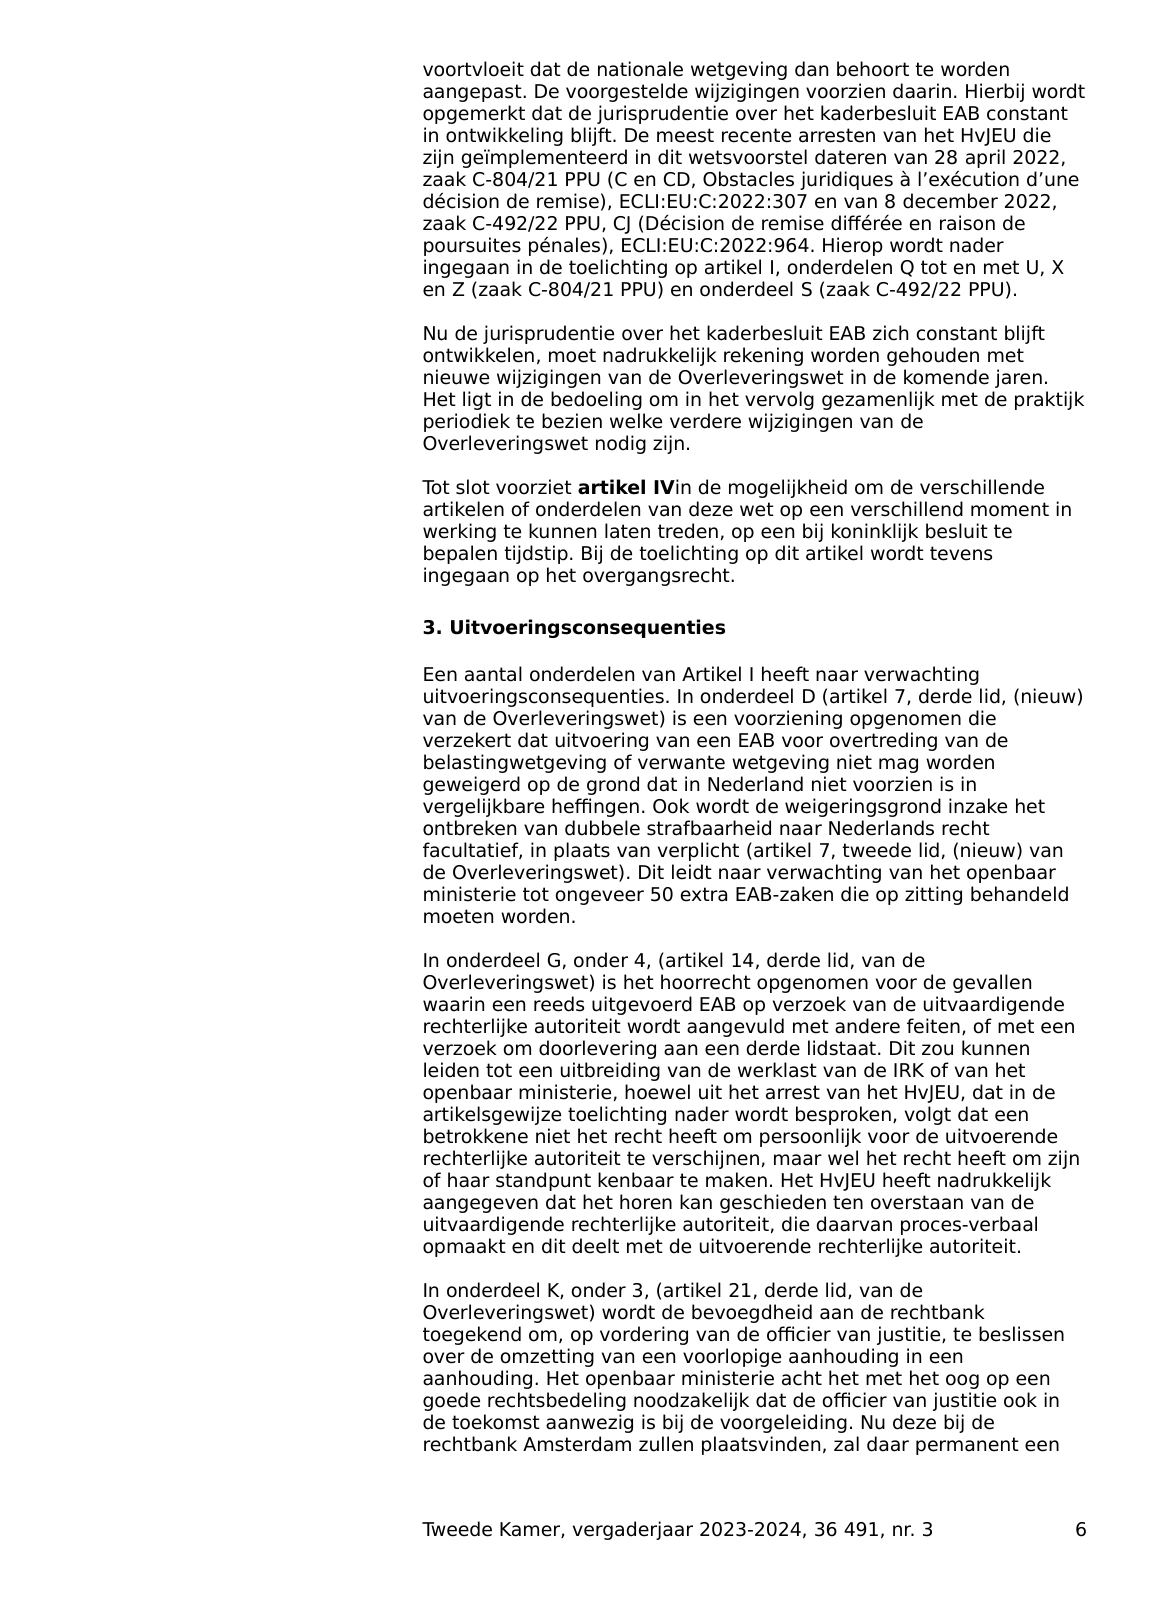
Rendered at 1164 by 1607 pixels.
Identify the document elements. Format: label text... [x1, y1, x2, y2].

text Tot slot voorziet artikel IVin de mogelijkheid om de verschillende artikelen of onderdelen van deze wet op een verschillend moment in werking te kunnen laten treden, op een bij koninklijk besluit te bepalen tijdstip. Bij de toelichting op dit artikel wordt tevens ingegaan op het overgangsrecht. [422, 477, 1087, 587]
subtitle 3. Uitvoeringsconsequenties [422, 617, 1087, 639]
text In onderdeel G, onder 4, (artikel 14, derde lid, van de Overleveringswet) is het hoorrecht opgenomen voor de gevallen waarin een reeds uitgevoerd EAB op verzoek van de uitvaardigende rechterlijke autoriteit wordt aangevuld met andere feiten, of met een verzoek om doorlevering aan een derde lidstaat. Dit zou kunnen leiden tot een uitbreiding van de werklast van de IRK of van het openbaar ministerie, hoewel uit het arrest van het HvJEU, dat in de artikelsgewijze toelichting nader wordt besproken, volgt dat een betrokkene niet het recht heeft om persoonlijk voor de uitvoerende rechterlijke autoriteit te verschijnen, maar wel het recht heeft om zijn of haar standpunt kenbaar te maken. Het HvJEU heeft nadrukkelijk aangegeven dat het horen kan geschieden ten overstaan van de uitvaardigende rechterlijke autoriteit, die daarvan proces-verbaal opmaakt en dit deelt met de uitvoerende rechterlijke autoriteit. [422, 950, 1087, 1258]
text Nu de jurisprudentie over het kaderbesluit EAB zich constant blijft ontwikkelen, moet nadrukkelijk rekening worden gehouden met nieuwe wijzigingen van de Overleveringswet in de komende jaren. Het ligt in de bedoeling om in het vervolg gezamenlijk met de praktijk periodiek te bezien welke verdere wijzigingen van de Overleveringswet nodig zijn. [422, 323, 1087, 455]
text voortvloeit dat de nationale wetgeving dan behoort te worden aangepast. De voorgestelde wijzigingen voorzien daarin. Hierbij wordt opgemerkt dat de jurisprudentie over het kaderbesluit EAB constant in ontwikkeling blijft. De meest recente arresten van het HvJEU die zijn geïmplementeerd in dit wetsvoorstel dateren van 28 april 2022, zaak C-804/21 PPU (C en CD, Obstacles juridiques à l’exécution d’une décision de remise), ECLI:EU:C:2022:307 en van 8 december 2022, zaak C-492/22 PPU, CJ (Décision de remise différée en raison de poursuites pénales), ECLI:EU:C:2022:964. Hierop wordt nader ingegaan in de toelichting op artikel I, onderdelen Q tot en met U, X en Z (zaak C-804/21 PPU) en onderdeel S (zaak C-492/22 PPU). [422, 59, 1087, 301]
text In onderdeel K, onder 3, (artikel 21, derde lid, van de Overleveringswet) wordt de bevoegdheid aan de rechtbank toegekend om, op vordering van de officier van justitie, te beslissen over de omzetting van een voorlopige aanhouding in een aanhouding. Het openbaar ministerie acht het met het oog op een goede rechtsbedeling noodzakelijk dat de officier van justitie ook in de toekomst aanwezig is bij de voorgeleiding. Nu deze bij de rechtbank Amsterdam zullen plaatsvinden, zal daar permanent een [422, 1280, 1087, 1456]
text Een aantal onderdelen van Artikel I heeft naar verwachting uitvoeringsconsequenties. In onderdeel D (artikel 7, derde lid, (nieuw) van de Overleveringswet) is een voorziening opgenomen die verzekert dat uitvoering van een EAB voor overtreding van de belastingwetgeving of verwante wetgeving niet mag worden geweigerd op de grond dat in Nederland niet voorzien is in vergelijkbare heffingen. Ook wordt de weigeringsgrond inzake het ontbreken van dubbele strafbaarheid naar Nederlands recht facultatief, in plaats van verplicht (artikel 7, tweede lid, (nieuw) van de Overleveringswet). Dit leidt naar verwachting van het openbaar ministerie tot ongeveer 50 extra EAB-zaken die op zitting behandeld moeten worden. [422, 664, 1087, 928]
